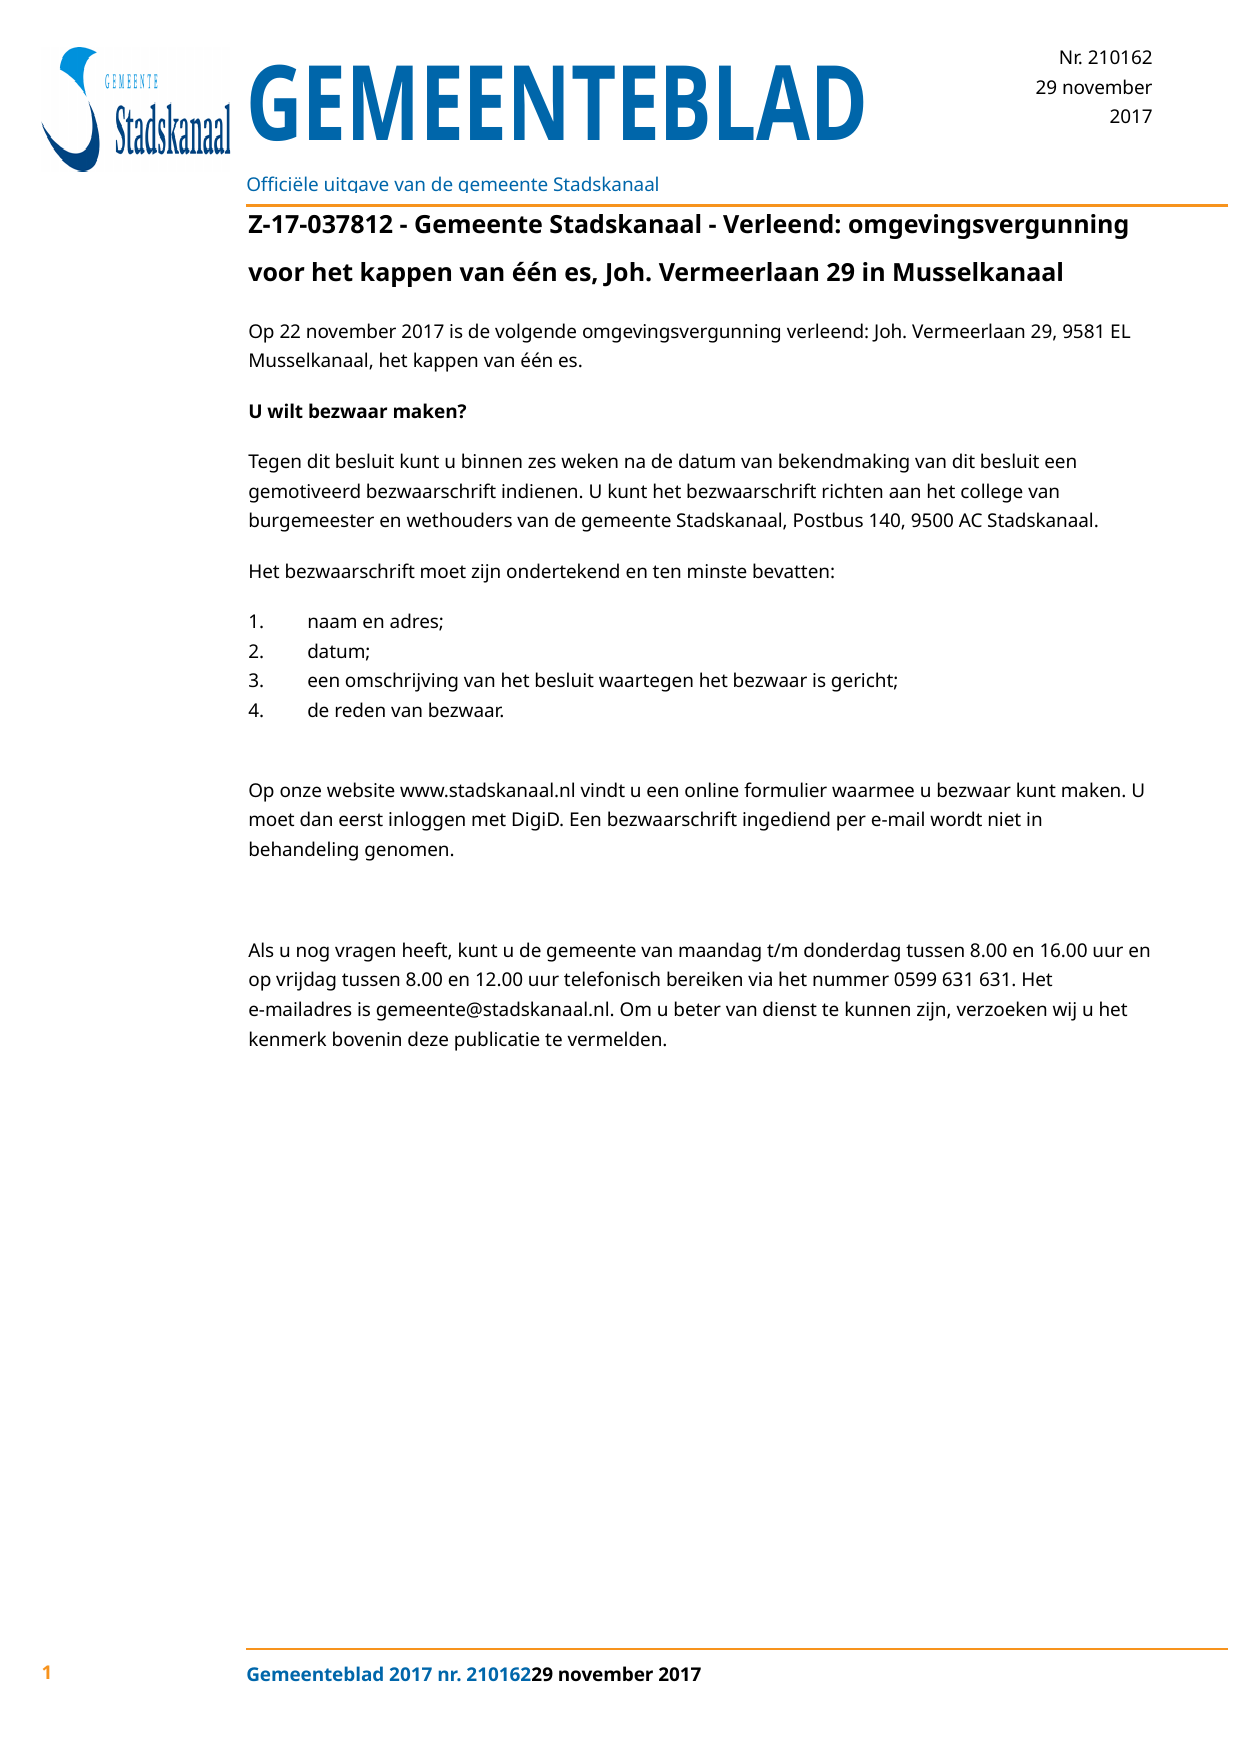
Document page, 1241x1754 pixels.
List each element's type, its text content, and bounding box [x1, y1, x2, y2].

list de reden van bezwaar. [248, 697, 1152, 723]
list datum; [248, 638, 1152, 664]
list naam en adres; [248, 608, 1152, 634]
text Z-17-037812 - Gemeente Stadskanaal - Verleend: omgevingsvergunning voor het kappen van één es, Joh. Vermeerlaan 29 in Musselkanaal [248, 207, 1152, 288]
text Op onze website www.stadskanaal.nl vindt u een online formulier waarmee u bezwaar kunt maken. U moet dan eerst inloggen met DigiD. Een bezwaarschrift ingediend per e-mail wordt niet in behandeling genomen. [248, 777, 1152, 862]
list een omschrijving van het besluit waartegen het bezwaar is gericht; [248, 667, 1152, 693]
text Tegen dit besluit kunt u binnen zes weken na de datum van bekendmaking van dit besluit een gemotiveerd bezwaarschrift indienen. U kunt het bezwaarschrift richten aan het college van burgemeester en wethouders van de gemeente Stadskanaal, Postbus 140, 9500 AC Stadskanaal. [248, 448, 1152, 533]
text Als u nog vragen heeft, kunt u de gemeente van maandag t/m donderdag tussen 8.00 en 16.00 uur en op vrijdag tussen 8.00 en 12.00 uur telefonisch bereiken via het nummer 0599 631 631. Het e‑mailadres is gemeente@stadskanaal.nl. Om u beter van dienst te kunnen zijn, verzoeken wij u het kenmerk bovenin deze publicatie te vermelden. [248, 937, 1152, 1052]
text Het bezwaarschrift moet zijn ondertekend en ten minste bevatten: [248, 558, 1152, 584]
text Op 22 november 2017 is de volgende omgevingsvergunning verleend: Joh. Vermeerlaan 29, 9581 EL Musselkanaal, het kappen van één es. [248, 318, 1152, 373]
picture [41, 47, 231, 172]
text U wilt bezwaar maken? [248, 398, 1152, 424]
